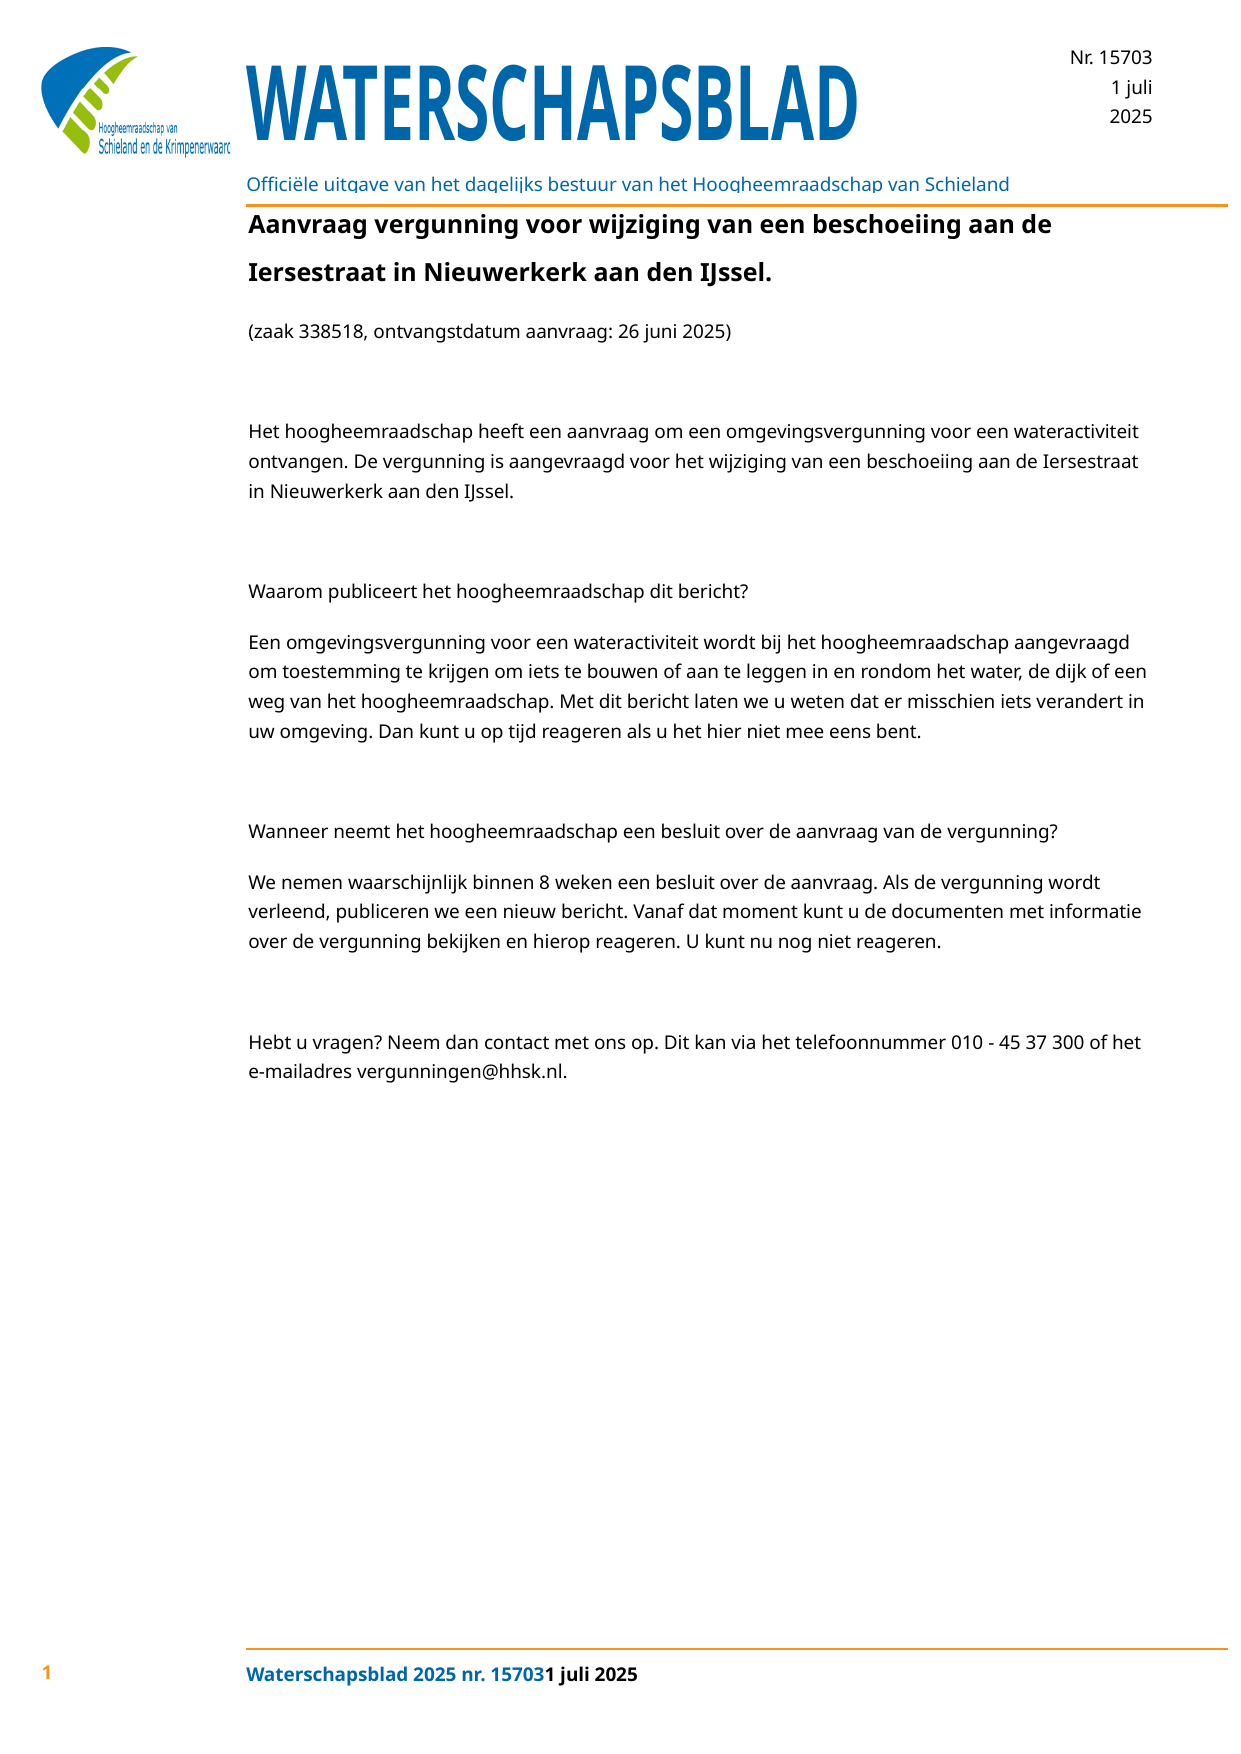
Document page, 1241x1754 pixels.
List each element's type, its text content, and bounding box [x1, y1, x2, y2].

text (zaak 338518, ontvangstdatum aanvraag: 26 juni 2025) [248, 318, 1152, 344]
text We nemen waarschijnlijk binnen 8 weken een besluit over de aanvraag. Als de vergunning wordt verleend, publiceren we een nieuw bericht. Vanaf dat moment kunt u de documenten met informatie over de vergunning bekijken en hierop reageren. U kunt nu nog niet reageren. [248, 869, 1152, 954]
picture [41, 47, 231, 172]
text Wanneer neemt het hoogheemraadschap een besluit over de aanvraag van de vergunning? [248, 819, 1152, 844]
text Waarom publiceert het hoogheemraadschap dit bericht? [248, 579, 1152, 604]
text Aanvraag vergunning voor wijziging van een beschoeiing aan de Iersestraat in Nieuwerkerk aan den IJssel. [248, 207, 1152, 288]
text Een omgevingsvergunning voor een wateractiviteit wordt bij het hoogheemraadschap aangevraagd om toestemming te krijgen om iets te bouwen of aan te leggen in en rondom het water, de dijk of een weg van het hoogheemraadschap. Met dit bericht laten we u weten dat er misschien iets verandert in uw omgeving. Dan kunt u op tijd reageren als u het hier niet mee eens bent. [248, 629, 1152, 744]
text Hebt u vragen? Neem dan contact met ons op. Dit kan via het telefoonnummer 010 - 45 37 300 of het e-mailadres vergunningen@hhsk.nl. [248, 1029, 1152, 1084]
text Het hoogheemraadschap heeft een aanvraag om een omgevingsvergunning voor een wateractiviteit ontvangen. De vergunning is aangevraagd voor het wijziging van een beschoeiing aan de Iersestraat in Nieuwerkerk aan den IJssel. [248, 419, 1152, 504]
